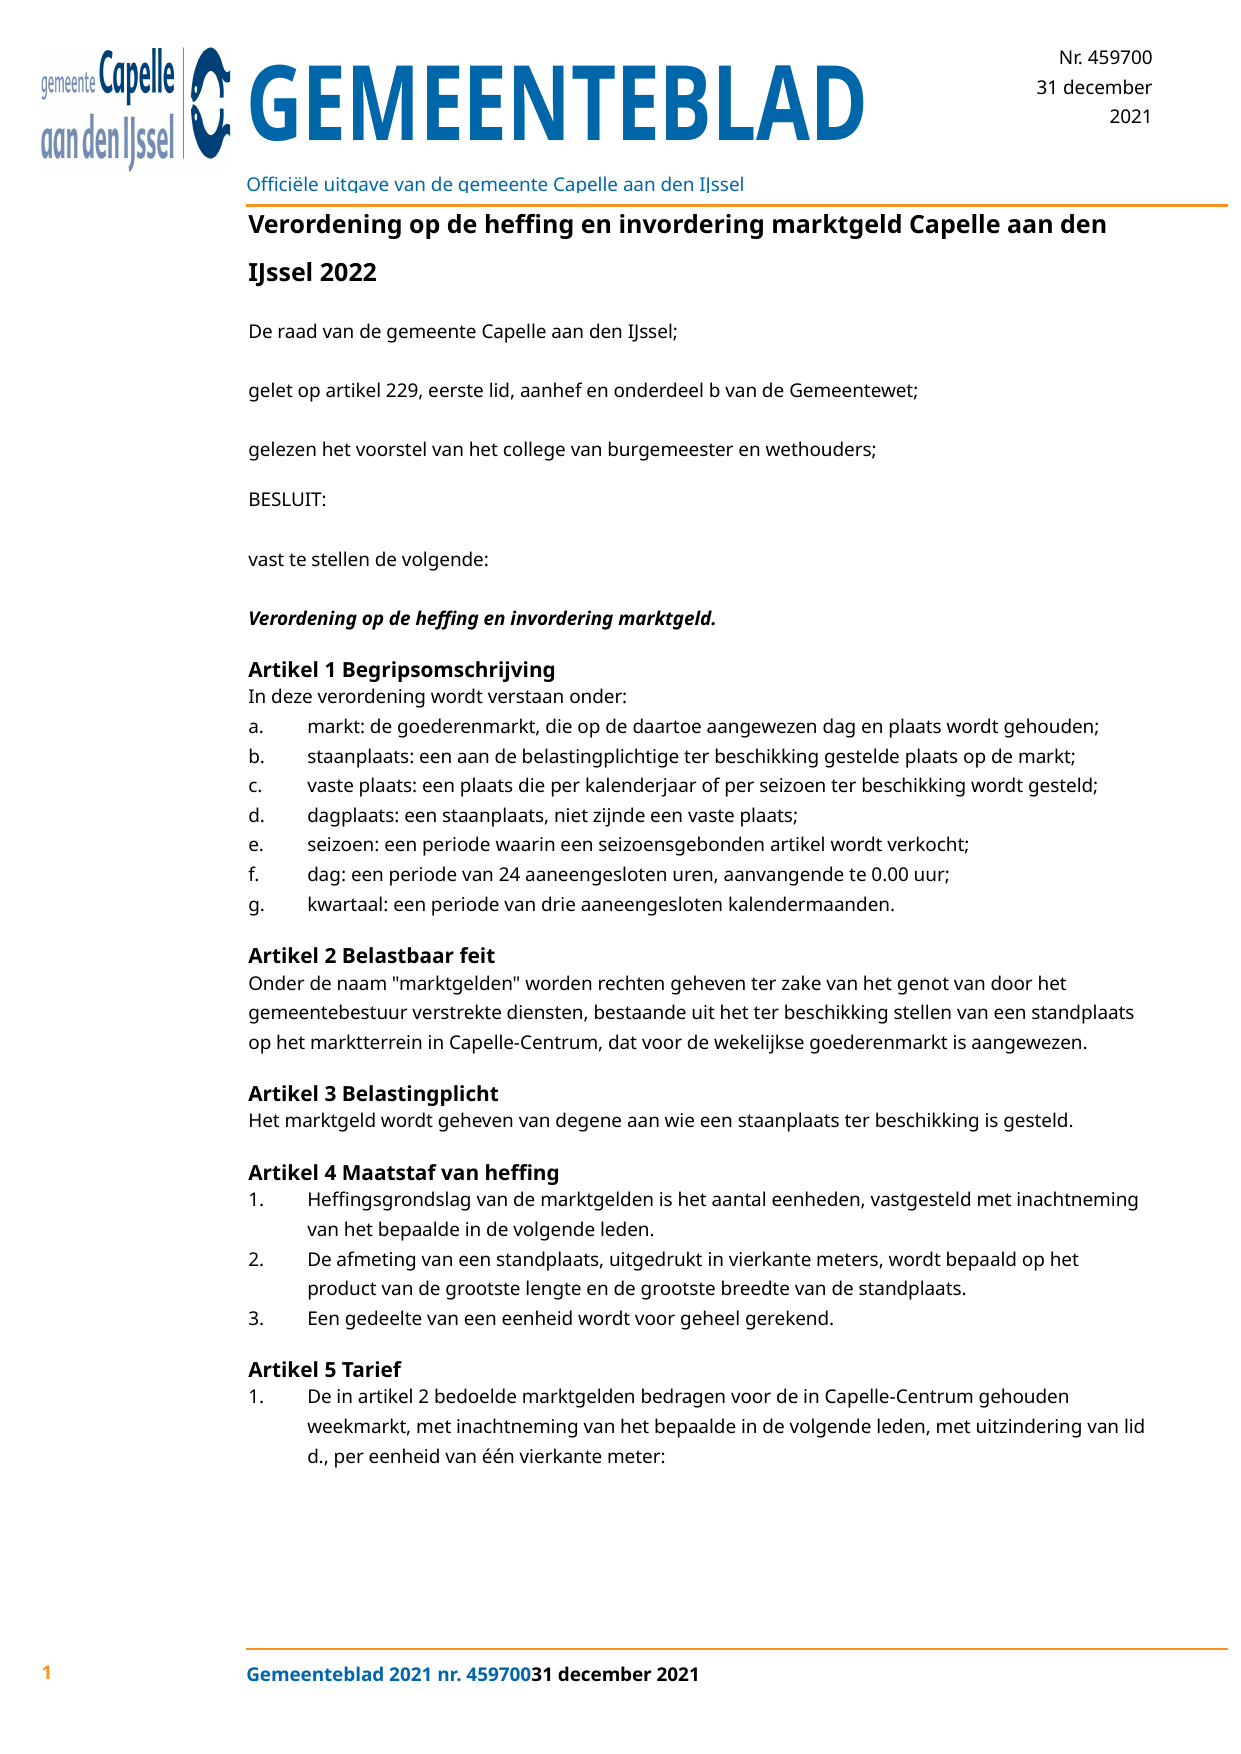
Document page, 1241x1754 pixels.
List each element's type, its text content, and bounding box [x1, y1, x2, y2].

text Artikel 4 Maatstaf van heffing [248, 1158, 1152, 1187]
list markt: de goederenmarkt, die op de daartoe aangewezen dag en plaats wordt gehouden; [248, 713, 1152, 739]
text vast te stellen de volgende: [248, 546, 1152, 571]
list dagplaats: een staanplaats, niet zijnde een vaste plaats; [248, 802, 1152, 828]
text gelezen het voorstel van het college van burgemeester en wethouders; [248, 436, 1152, 462]
text Artikel 3 Belastingplicht [248, 1079, 1152, 1108]
text Verordening op de heffing en invordering marktgeld. [248, 605, 1152, 631]
list staanplaats: een aan de belastingplichtige ter beschikking gestelde plaats op de markt; [248, 743, 1152, 769]
list seizoen: een periode waarin een seizoensgebonden artikel wordt verkocht; [248, 832, 1152, 857]
list vaste plaats: een plaats die per kalenderjaar of per seizoen ter beschikking wordt gesteld; [248, 772, 1152, 798]
text In deze verordening wordt verstaan onder: [248, 684, 1152, 709]
text Het marktgeld wordt geheven van degene aan wie een staanplaats ter beschikking is gesteld. [248, 1108, 1152, 1133]
list Heffingsgrondslag van de marktgelden is het aantal eenheden, vastgesteld met inachtneming van het bepaalde in de volgende leden. [248, 1187, 1152, 1242]
text De raad van de gemeente Capelle aan den IJssel; [248, 318, 1152, 344]
picture [41, 47, 231, 172]
list dag: een periode van 24 aaneengesloten uren, aanvangende te 0.00 uur; [248, 861, 1152, 887]
text Artikel 5 Tarief [248, 1355, 1152, 1384]
text Artikel 2 Belastbaar feit [248, 941, 1152, 970]
list kwartaal: een periode van drie aaneengesloten kalendermaanden. [248, 891, 1152, 917]
text BESLUIT: [248, 487, 1152, 512]
list De afmeting van een standplaats, uitgedrukt in vierkante meters, wordt bepaald op het product van de grootste lengte en de grootste breedte van de standplaats. [248, 1246, 1152, 1301]
text gelet op artikel 229, eerste lid, aanhef en onderdeel b van de Gemeentewet; [248, 377, 1152, 403]
text Onder de naam "marktgelden" worden rechten geheven ter zake van het genot van door het gemeentebestuur verstrekte diensten, bestaande uit het ter beschikking stellen van een standplaats op het marktterrein in Capelle-Centrum, dat voor de wekelijkse goederenmarkt is aangewezen. [248, 970, 1152, 1054]
list De in artikel 2 bedoelde marktgelden bedragen voor de in Capelle-Centrum gehouden weekmarkt, met inachtneming van het bepaalde in de volgende leden, met uitzindering van lid d., per eenheid van één vierkante meter: [248, 1384, 1152, 1469]
text Artikel 1 Begripsomschrijving [248, 655, 1152, 684]
list Een gedeelte van een eenheid wordt voor geheel gerekend. [248, 1305, 1152, 1331]
text Verordening op de heffing en invordering marktgeld Capelle aan den IJssel 2022 [248, 207, 1152, 288]
